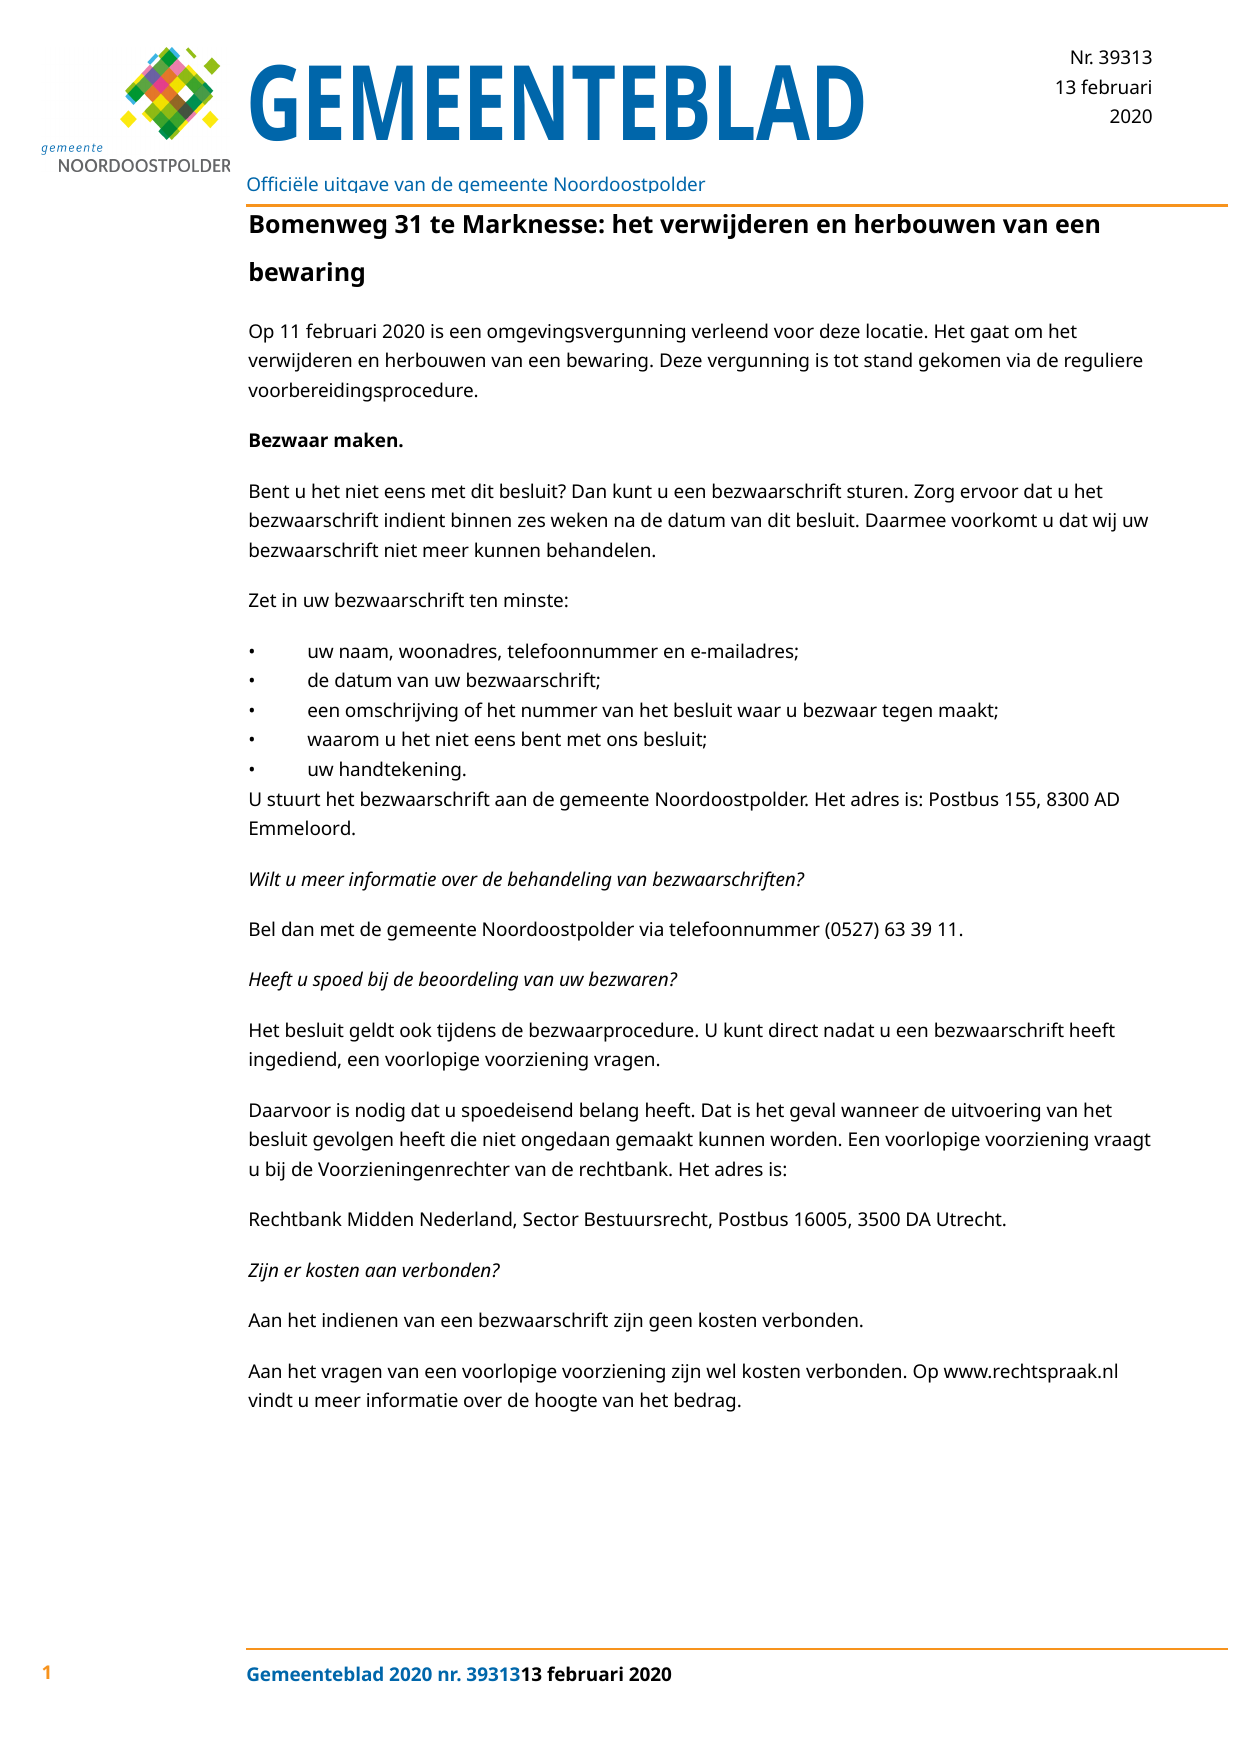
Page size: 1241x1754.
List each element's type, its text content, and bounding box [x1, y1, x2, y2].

text Zet in uw bezwaarschrift ten minste: [248, 587, 1152, 613]
text Heeft u spoed bij de beoordeling van uw bezwaren? [248, 967, 1152, 992]
text Aan het vragen van een voorlopige voorziening zijn wel kosten verbonden. Op www.rechtspraak.nl vindt u meer informatie over de hoogte van het bedrag. [248, 1358, 1152, 1413]
text Op 11 februari 2020 is een omgevingsvergunning verleend voor deze locatie. Het gaat om het verwijderen en herbouwen van een bewaring. Deze vergunning is tot stand gekomen via de reguliere voorbereidingsprocedure. [248, 318, 1152, 403]
list een omschrijving of het nummer van het besluit waar u bezwaar tegen maakt; [248, 697, 1152, 723]
text Daarvoor is nodig dat u spoedeisend belang heeft. Dat is het geval wanneer de uitvoering van het besluit gevolgen heeft die niet ongedaan gemaakt kunnen worden. Een voorlopige voorziening vraagt u bij de Voorzieningenrechter van de rechtbank. Het adres is: [248, 1097, 1152, 1182]
list uw naam, woonadres, telefoonnummer en e-mailadres; [248, 638, 1152, 664]
text U stuurt het bezwaarschrift aan de gemeente Noordoostpolder. Het adres is: Postbus 155, 8300 AD Emmeloord. [248, 786, 1152, 841]
text Bezwaar maken. [248, 427, 1152, 453]
text Bomenweg 31 te Marknesse: het verwijderen en herbouwen van een bewaring [248, 207, 1152, 288]
list de datum van uw bezwaarschrift; [248, 667, 1152, 693]
text Zijn er kosten aan verbonden? [248, 1257, 1152, 1283]
text Bent u het niet eens met dit besluit? Dan kunt u een bezwaarschrift sturen. Zorg ervoor dat u het bezwaarschrift indient binnen zes weken na de datum van dit besluit. Daarmee voorkomt u dat wij uw bezwaarschrift niet meer kunnen behandelen. [248, 478, 1152, 563]
text Wilt u meer informatie over de behandeling van bezwaarschriften? [248, 866, 1152, 892]
text Aan het indienen van een bezwaarschrift zijn geen kosten verbonden. [248, 1307, 1152, 1333]
picture [41, 47, 231, 172]
text Het besluit geldt ook tijdens de bezwaarprocedure. U kunt direct nadat u een bezwaarschrift heeft ingediend, een voorlopige voorziening vragen. [248, 1017, 1152, 1072]
list uw handtekening. [248, 756, 1152, 782]
list waarom u het niet eens bent met ons besluit; [248, 727, 1152, 752]
text Rechtbank Midden Nederland, Sector Bestuursrecht, Postbus 16005, 3500 DA Utrecht. [248, 1207, 1152, 1232]
text Bel dan met de gemeente Noordoostpolder via telefoonnummer (0527) 63 39 11. [248, 916, 1152, 942]
